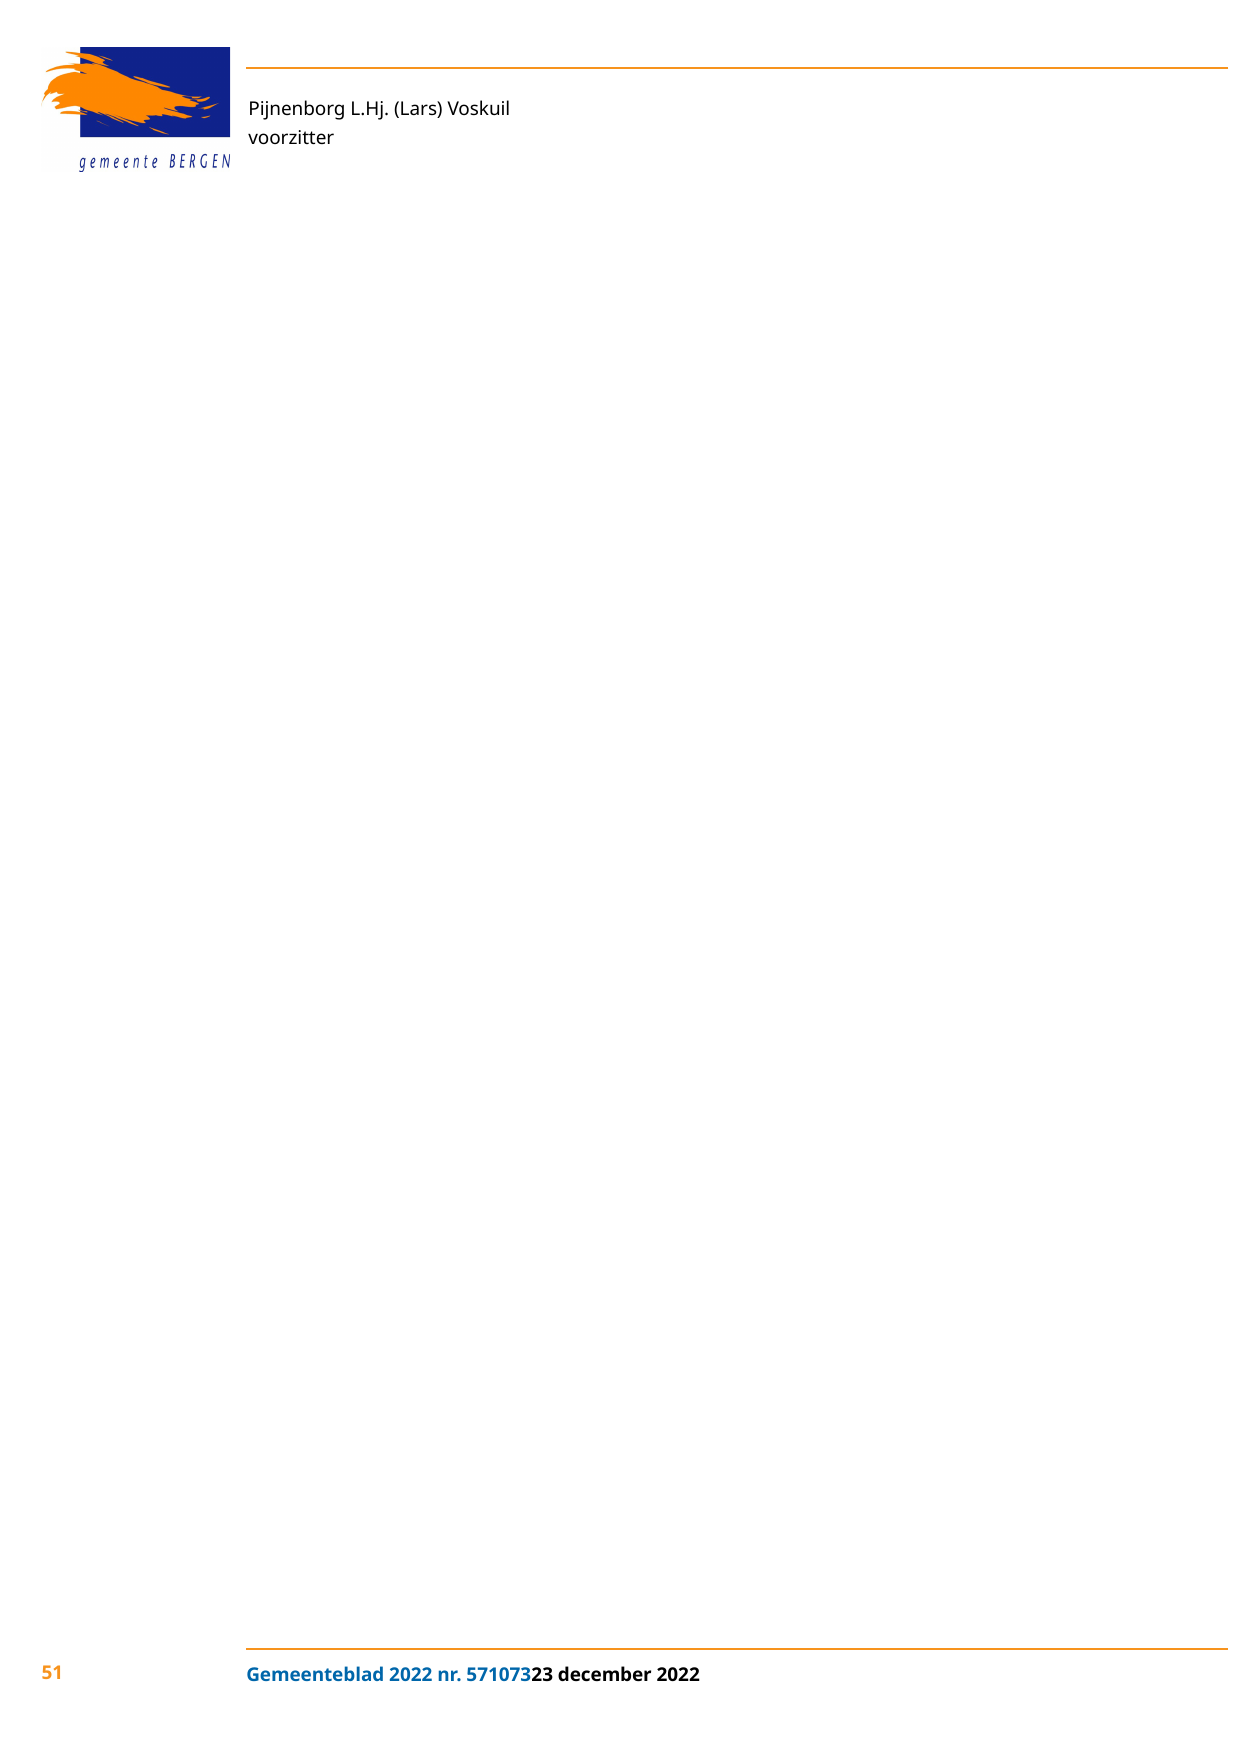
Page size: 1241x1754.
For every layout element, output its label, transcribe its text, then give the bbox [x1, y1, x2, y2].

text Pijnenborg L.Hj. (Lars) Voskuil [248, 95, 1152, 121]
text voorzitter [248, 124, 1152, 150]
picture [41, 47, 231, 172]
